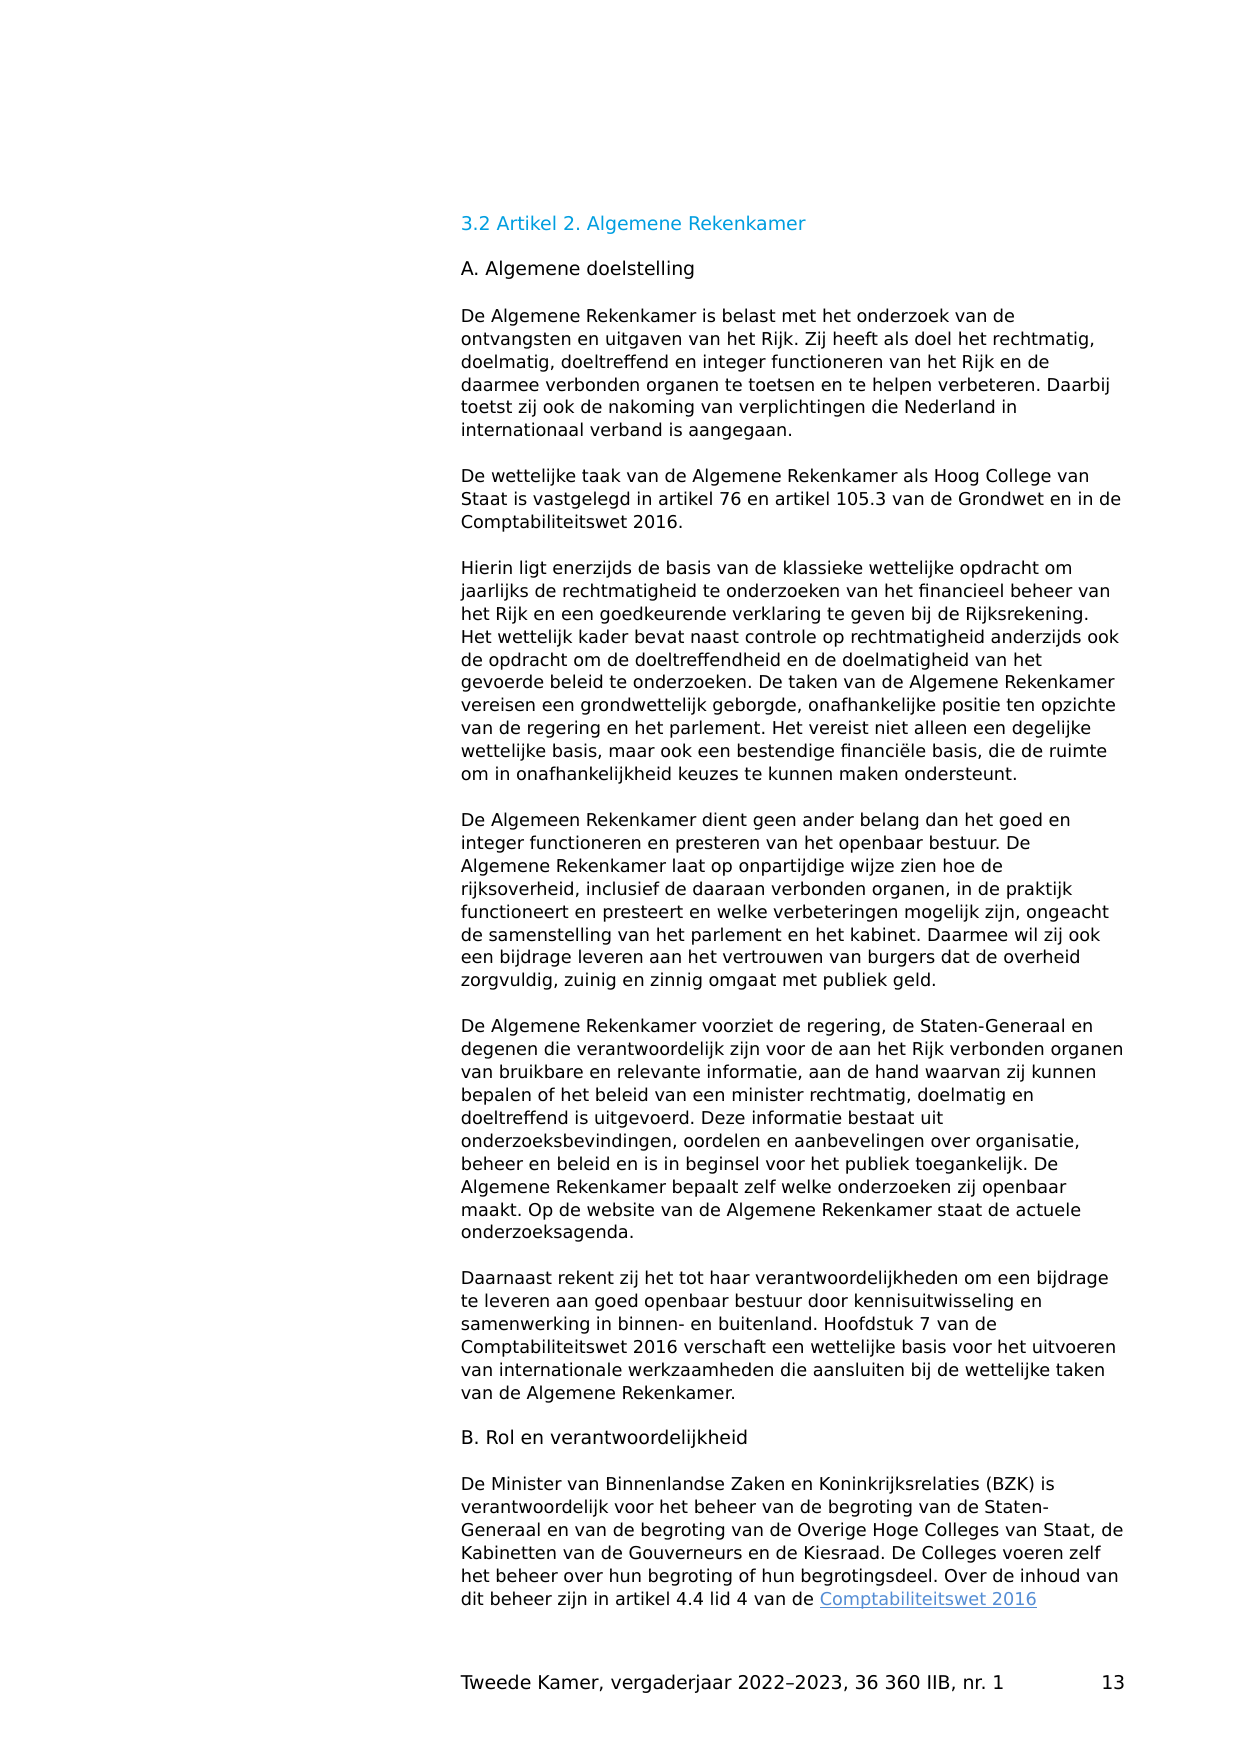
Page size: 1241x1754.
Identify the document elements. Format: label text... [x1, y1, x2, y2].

text De Algemene Rekenkamer voorziet de regering, de Staten-Generaal en degenen die verantwoordelijk zijn voor de aan het Rijk verbonden organen van bruikbare en relevante informatie, aan de hand waarvan zij kunnen bepalen of het beleid van een minister rechtmatig, doelmatig en doeltreffend is uitgevoerd. Deze informatie bestaat uit onderzoeksbevindingen, oordelen en aanbevelingen over organisatie, beheer en beleid en is in beginsel voor het publiek toegankelijk. De Algemene Rekenkamer bepaalt zelf welke onderzoeken zij openbaar maakt. Op de website van de Algemene Rekenkamer staat de actuele onderzoeksagenda. [461, 1014, 1125, 1243]
text De Algemeen Rekenkamer dient geen ander belang dan het goed en integer functioneren en presteren van het openbaar bestuur. De Algemene Rekenkamer laat op onpartijdige wijze zien hoe de rijksoverheid, inclusief de daaraan verbonden organen, in de praktijk functioneert en presteert en welke verbeteringen mogelijk zijn, ongeacht de samenstelling van het parlement en het kabinet. Daarmee wil zij ook een bijdrage leveren aan het vertrouwen van burgers dat de overheid zorgvuldig, zuinig en zinnig omgaat met publiek geld. [461, 808, 1125, 991]
text De wettelijke taak van de Algemene Rekenkamer als Hoog College van Staat is vastgelegd in artikel 76 en artikel 105.3 van de Grondwet en in de Comptabiliteitswet 2016. [461, 464, 1125, 533]
title 3.2 Artikel 2. Algemene Rekenkamer [461, 213, 1125, 235]
text Daarnaast rekent zij het tot haar verantwoordelijkheden om een bijdrage te leveren aan goed openbaar bestuur door kennisuitwisseling en samenwerking in binnen- en buitenland. Hoofdstuk 7 van de Comptabiliteitswet 2016 verschaft een wettelijke basis voor het uitvoeren van internationale werkzaamheden die aansluiten bij de wettelijke taken van de Algemene Rekenkamer. [461, 1266, 1125, 1404]
title A. Algemene doelstelling [461, 258, 1125, 280]
text De Minister van Binnenlandse Zaken en Koninkrijksrelaties (BZK) is verantwoordelijk voor het beheer van de begroting van de Staten-Generaal en van de begroting van de Overige Hoge Colleges van Staat, de Kabinetten van de Gouverneurs en de Kiesraad. De Colleges voeren zelf het beheer over hun begroting of hun begrotingsdeel. Over de inhoud van dit beheer zijn in artikel 4.4 lid 4 van de Comptabiliteitswet 2016 [461, 1472, 1125, 1610]
text De Algemene Rekenkamer is belast met het onderzoek van de ontvangsten en uitgaven van het Rijk. Zij heeft als doel het rechtmatig, doelmatig, doeltreffend en integer functioneren van het Rijk en de daarmee verbonden organen te toetsen en te helpen verbeteren. Daarbij toetst zij ook de nakoming van verplichtingen die Nederland in internationaal verband is aangegaan. [461, 304, 1125, 441]
text Hierin ligt enerzijds de basis van de klassieke wettelijke opdracht om jaarlijks de rechtmatigheid te onderzoeken van het financieel beheer van het Rijk en een goedkeurende verklaring te geven bij de Rijksrekening. Het wettelijk kader bevat naast controle op rechtmatigheid anderzijds ook de opdracht om de doeltreffendheid en de doelmatigheid van het gevoerde beleid te onderzoeken. De taken van de Algemene Rekenkamer vereisen een grondwettelijk geborgde, onafhankelijke positie ten opzichte van de regering en het parlement. Het vereist niet alleen een degelijke wettelijke basis, maar ook een bestendige financiële basis, die de ruimte om in onafhankelijkheid keuzes te kunnen maken ondersteunt. [461, 556, 1125, 785]
title B. Rol en verantwoordelijkheid [461, 1427, 1125, 1449]
